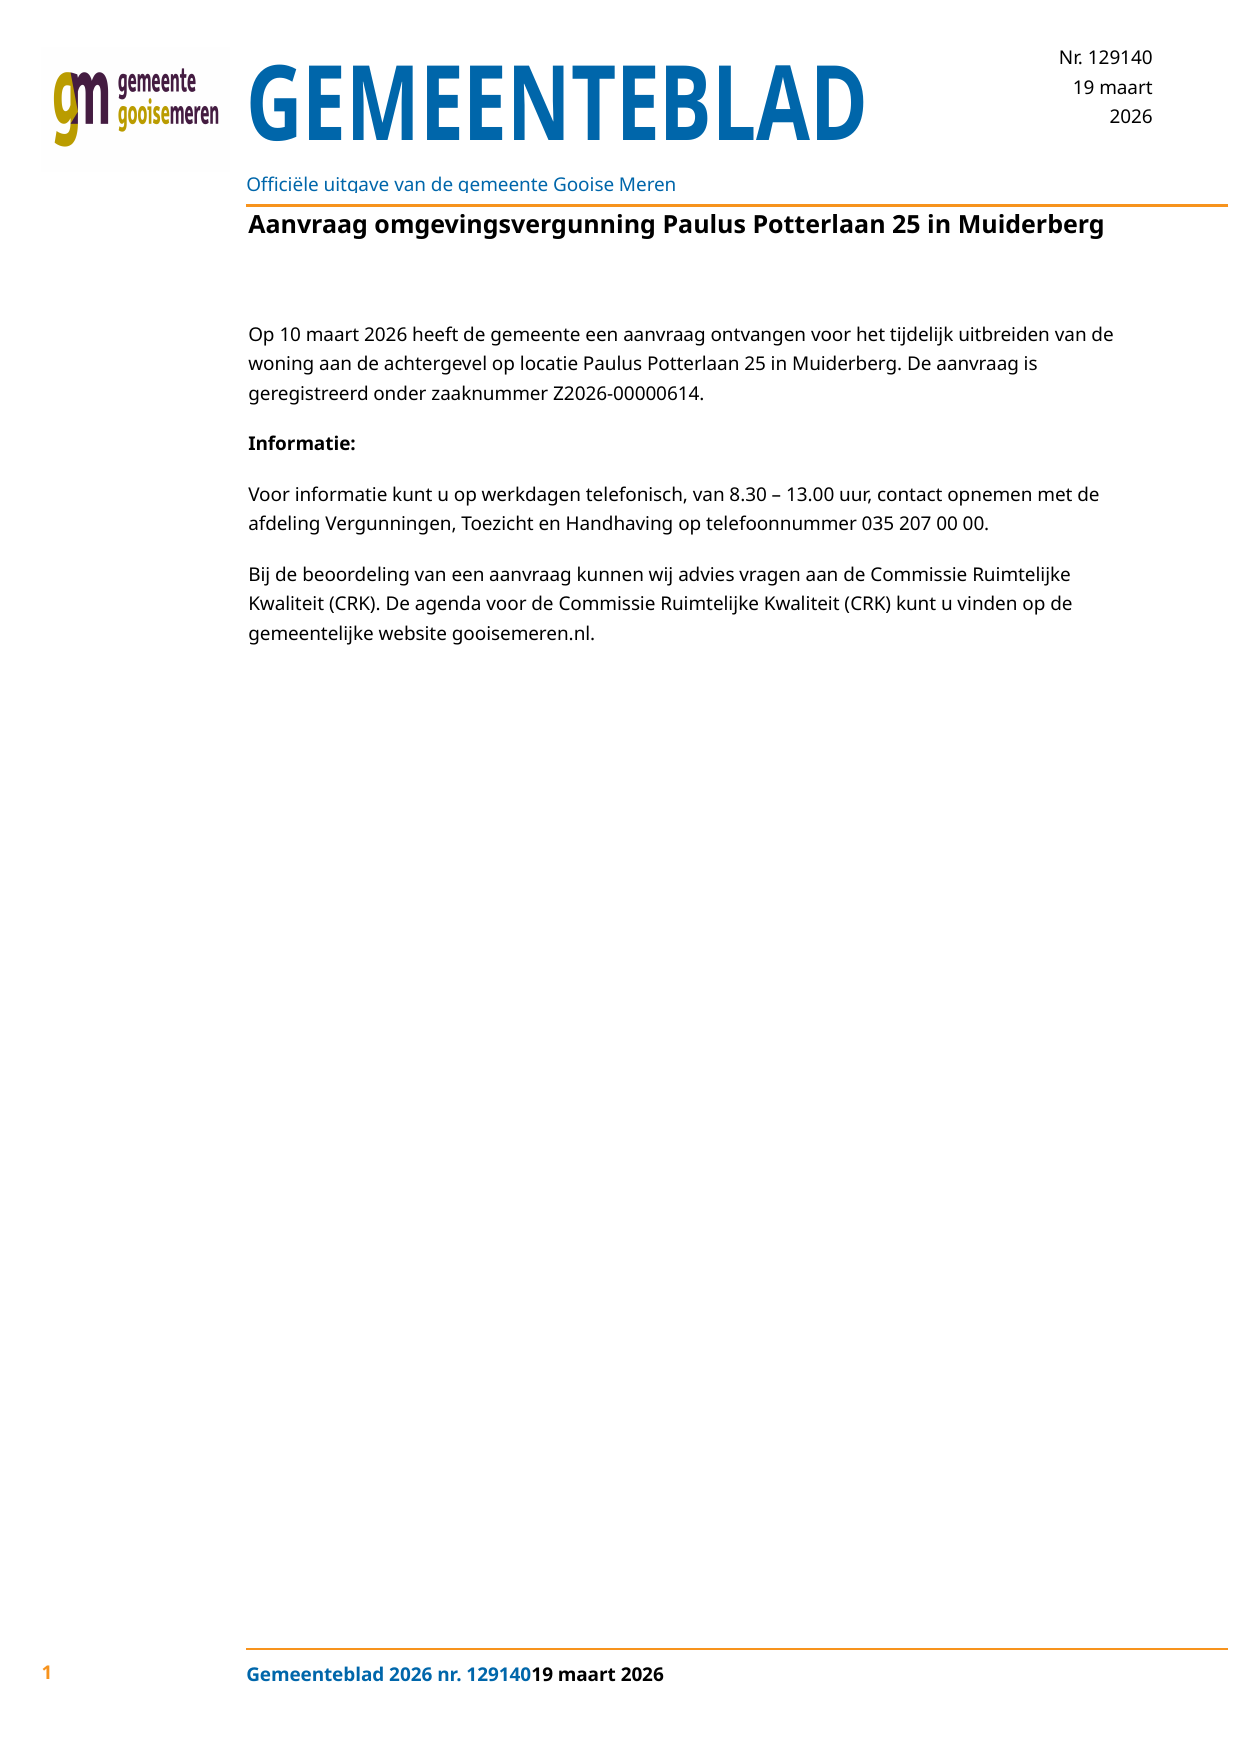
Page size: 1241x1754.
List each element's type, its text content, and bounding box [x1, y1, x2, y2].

picture [41, 47, 231, 172]
text Op 10 maart 2026 heeft de gemeente een aanvraag ontvangen voor het tijdelijk uitbreiden van de woning aan de achtergevel op locatie Paulus Potterlaan 25 in Muiderberg. De aanvraag is geregistreerd onder zaaknummer Z2026-00000614. [248, 321, 1152, 406]
text Bij de beoordeling van een aanvraag kunnen wij advies vragen aan de Commissie Ruimtelijke Kwaliteit (CRK). De agenda voor de Commissie Ruimtelijke Kwaliteit (CRK) kunt u vinden op de gemeentelijke website gooisemeren.nl. [248, 561, 1152, 646]
text Voor informatie kunt u op werkdagen telefonisch, van 8.30 – 13.00 uur, contact opnemen met de afdeling Vergunningen, Toezicht en Handhaving op telefoonnummer 035 207 00 00. [248, 481, 1152, 536]
text Informatie: [248, 430, 1152, 456]
text Aanvraag omgevingsvergunning Paulus Potterlaan 25 in Muiderberg [248, 207, 1152, 241]
